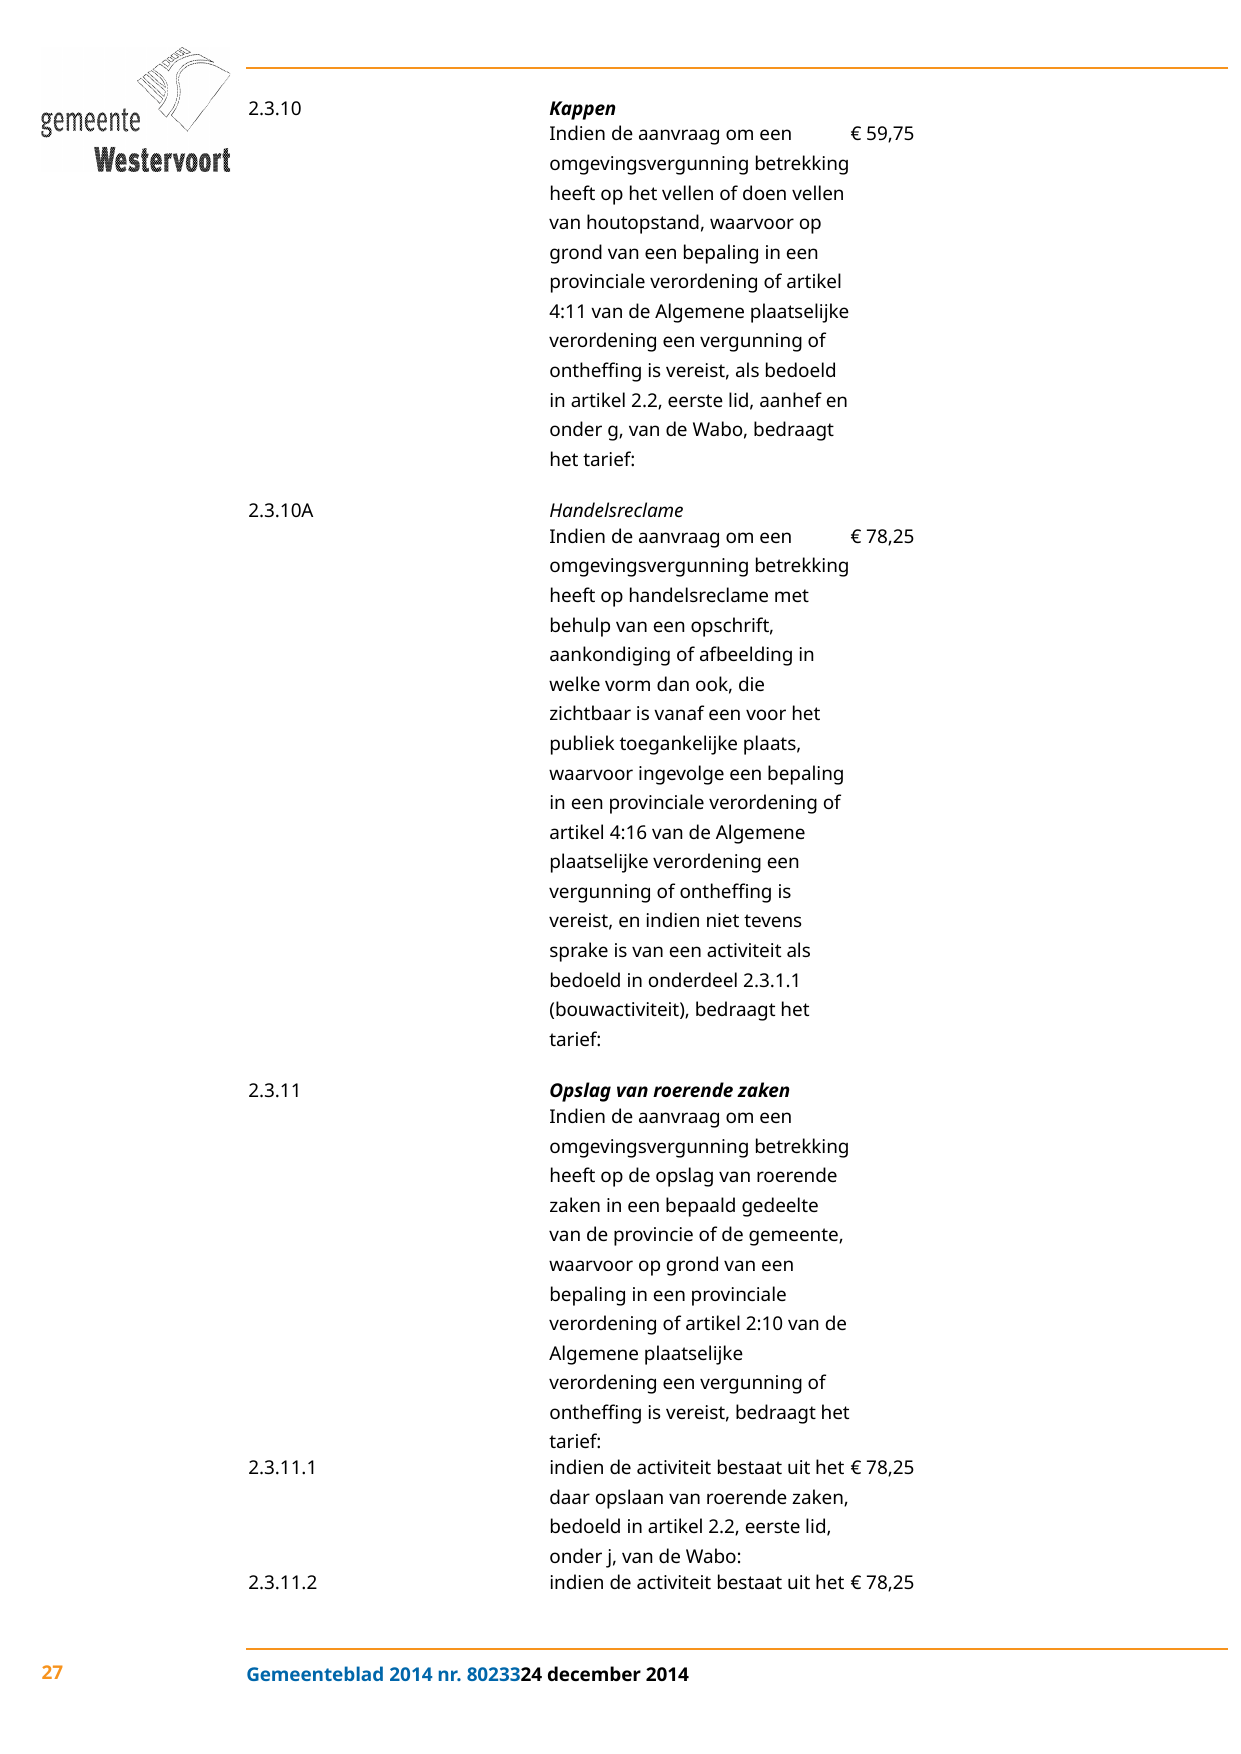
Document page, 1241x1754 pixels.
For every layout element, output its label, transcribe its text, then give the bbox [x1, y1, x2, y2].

table_cell [248, 121, 549, 472]
table_cell Opslag van roerende zaken [549, 1078, 850, 1103]
table_cell [248, 472, 549, 497]
table_cell 2.3.11 [248, 1078, 549, 1103]
table_cell € 78,25 [850, 1569, 1152, 1594]
table_cell [850, 95, 1152, 121]
table_cell 2.3.11.2 [248, 1569, 549, 1594]
table_cell 2.3.11.1 [248, 1454, 549, 1569]
table_cell [549, 1052, 850, 1077]
table_cell [850, 1052, 1152, 1077]
table_cell indien de activiteit bestaat uit het [549, 1569, 850, 1594]
table_cell Kappen [549, 95, 850, 121]
table_cell [850, 1103, 1152, 1454]
table_cell [850, 498, 1152, 523]
table_cell Indien de aanvraag om een omgevingsvergunning betrekking heeft op handelsreclame met behulp van een opschrift, aankondiging of afbeelding in welke vorm dan ook, die zichtbaar is vanaf een voor het publiek toegankelijke plaats, waarvoor ingevolge een bepaling in een provinciale verordening of artikel 4:16 van de Algemene plaatselijke verordening een vergunning of ontheffing is vereist, en indien niet tevens sprake is van een activiteit als bedoeld in onderdeel 2.3.1.1 (bouwactiviteit), bedraagt het tarief: [549, 523, 850, 1052]
table_cell [248, 1103, 549, 1454]
table_cell 2.3.10 [248, 95, 549, 121]
table_cell € 59,75 [850, 121, 1152, 472]
table_cell [248, 523, 549, 1052]
table_cell indien de activiteit bestaat uit het daar opslaan van roerende zaken, bedoeld in artikel 2.2, eerste lid, onder j, van de Wabo: [549, 1454, 850, 1569]
table_cell € 78,25 [850, 523, 1152, 1052]
table_cell [850, 1078, 1152, 1103]
picture [41, 47, 231, 172]
table_cell [850, 472, 1152, 497]
table_cell Indien de aanvraag om een omgevingsvergunning betrekking heeft op de opslag van roerende zaken in een bepaald gedeelte van de provincie of de gemeente, waarvoor op grond van een bepaling in een provinciale verordening of artikel 2:10 van de Algemene plaatselijke verordening een vergunning of ontheffing is vereist, bedraagt het tarief: [549, 1103, 850, 1454]
table_cell Handelsreclame [549, 498, 850, 523]
table_cell [248, 1052, 549, 1077]
table_cell 2.3.10A [248, 498, 549, 523]
table_cell € 78,25 [850, 1454, 1152, 1569]
table_cell [549, 472, 850, 497]
table_cell Indien de aanvraag om een omgevingsvergunning betrekking heeft op het vellen of doen vellen van houtopstand, waarvoor op grond van een bepaling in een provinciale verordening of artikel 4:11 van de Algemene plaatselijke verordening een vergunning of ontheffing is vereist, als bedoeld in artikel 2.2, eerste lid, aanhef en onder g, van de Wabo, bedraagt het tarief: [549, 121, 850, 472]
